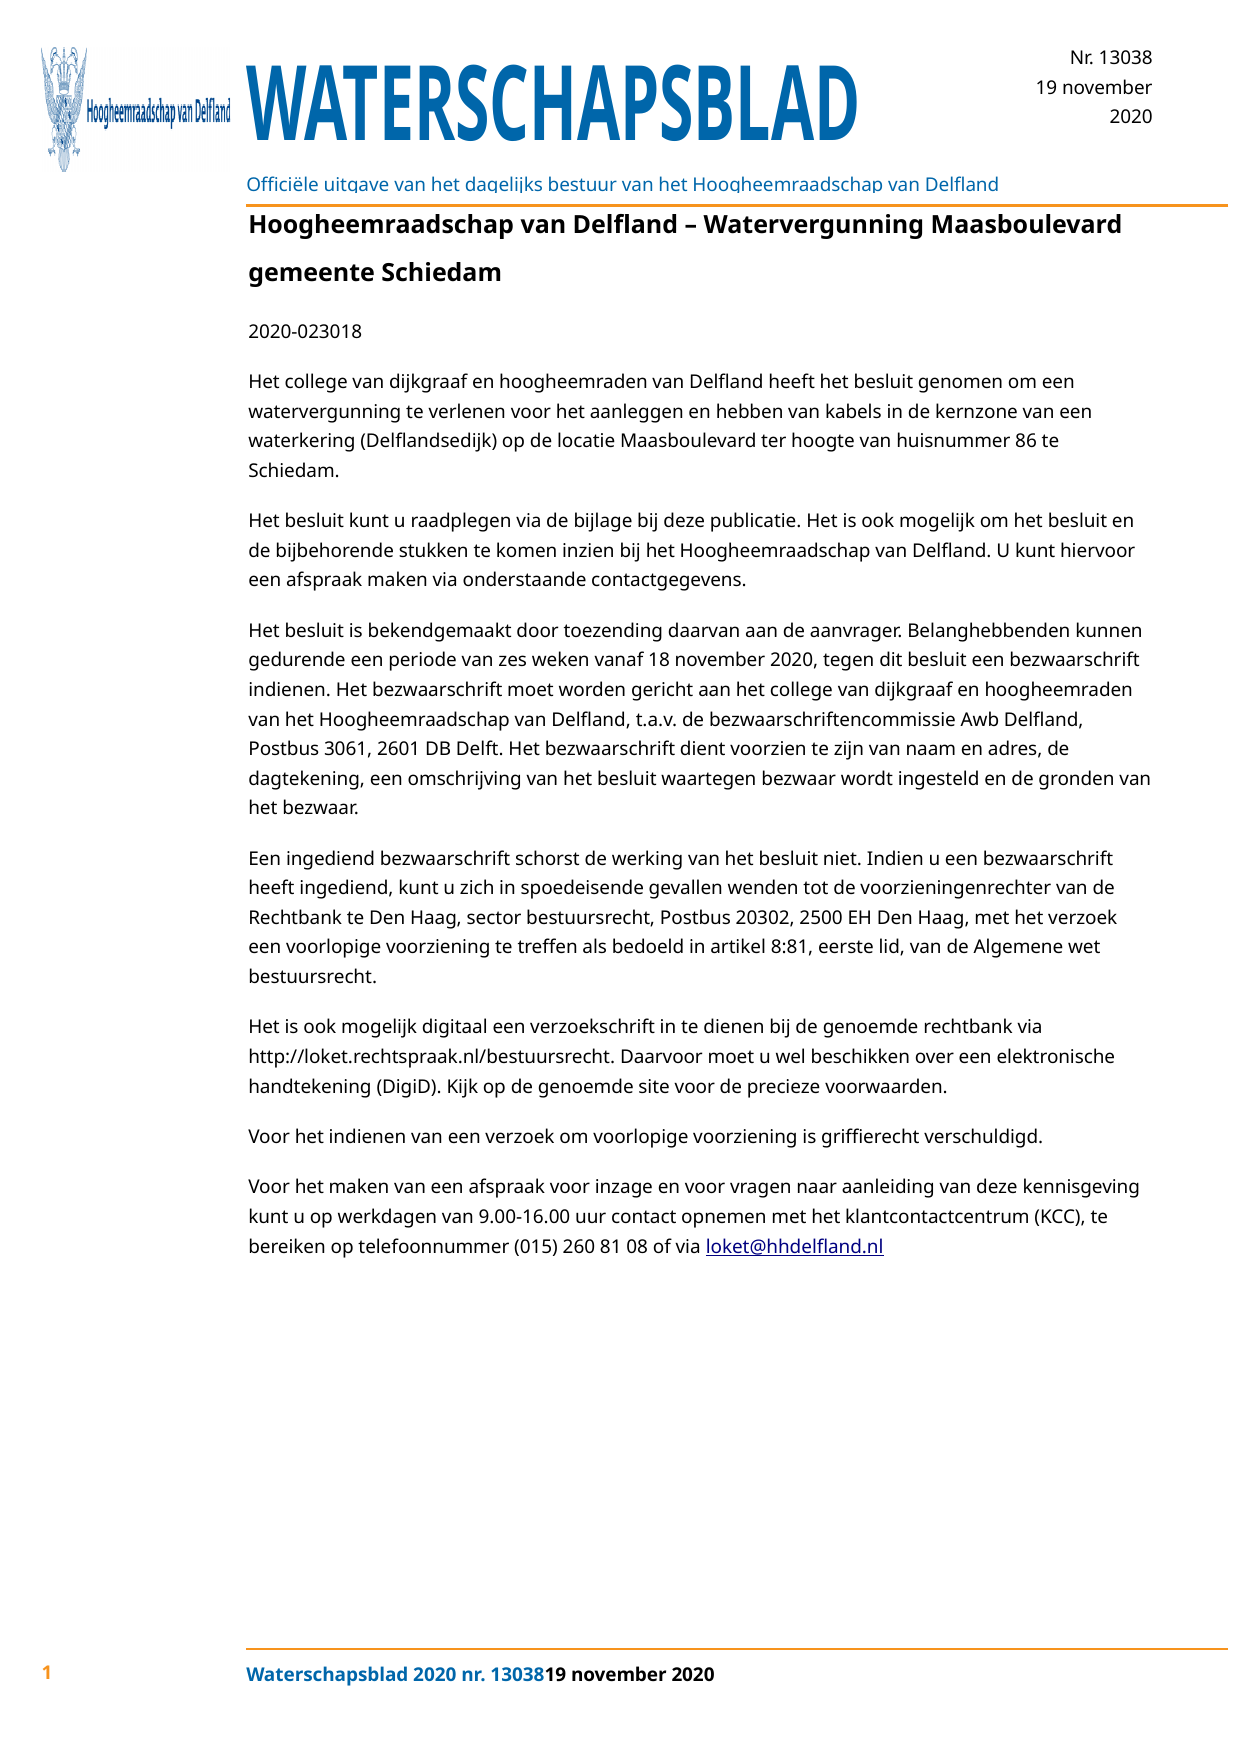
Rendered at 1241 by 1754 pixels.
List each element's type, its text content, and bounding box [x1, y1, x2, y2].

text Het college van dijkgraaf en hoogheemraden van Delfland heeft het besluit genomen om een watervergunning te verlenen voor het aanleggen en hebben van kabels in de kernzone van een waterkering (Delflandsedijk) op de locatie Maasboulevard ter hoogte van huisnummer 86 te Schiedam. [248, 368, 1152, 483]
text Het is ook mogelijk digitaal een verzoekschrift in te dienen bij de genoemde rechtbank via http://loket.rechtspraak.nl/bestuursrecht. Daarvoor moet u wel beschikken over een elektronische handtekening (DigiD). Kijk op de genoemde site voor de precieze voorwaarden. [248, 1014, 1152, 1099]
text 2020-023018 [248, 318, 1152, 344]
text Een ingediend bezwaarschrift schorst de werking van het besluit niet. Indien u een bezwaarschrift heeft ingediend, kunt u zich in spoedeisende gevallen wenden tot de voorzieningenrechter van de Rechtbank te Den Haag, sector bestuursrecht, Postbus 20302, 2500 EH Den Haag, met het verzoek een voorlopige voorziening te treffen als bedoeld in artikel 8:81, eerste lid, van de Algemene wet bestuursrecht. [248, 845, 1152, 989]
text Voor het maken van een afspraak voor inzage en voor vragen naar aanleiding van deze kennisgeving kunt u op werkdagen van 9.00-16.00 uur contact opnemen met het klantcontactcentrum (KCC), te bereiken op telefoonnummer (015) 260 81 08 of via loket@hhdelfland.nl [248, 1174, 1152, 1259]
text Het besluit is bekendgemaakt door toezending daarvan aan de aanvrager. Belanghebbenden kunnen gedurende een periode van zes weken vanaf 18 november 2020, tegen dit besluit een bezwaarschrift indienen. Het bezwaarschrift moet worden gericht aan het college van dijkgraaf en hoogheemraden van het Hoogheemraadschap van Delfland, t.a.v. de bezwaarschriftencommissie Awb Delfland, Postbus 3061, 2601 DB Delft. Het bezwaarschrift dient voorzien te zijn van naam en adres, de dagtekening, een omschrijving van het besluit waartegen bezwaar wordt ingesteld en de gronden van het bezwaar. [248, 617, 1152, 820]
text Het besluit kunt u raadplegen via de bijlage bij deze publicatie. Het is ook mogelijk om het besluit en de bijbehorende stukken te komen inzien bij het Hoogheemraadschap van Delfland. U kunt hiervoor een afspraak maken via onderstaande contactgegevens. [248, 507, 1152, 592]
picture [41, 47, 231, 172]
text Voor het indienen van een verzoek om voorlopige voorziening is griffierecht verschuldigd. [248, 1123, 1152, 1149]
text Hoogheemraadschap van Delfland – Watervergunning Maasboulevard gemeente Schiedam [248, 207, 1152, 288]
